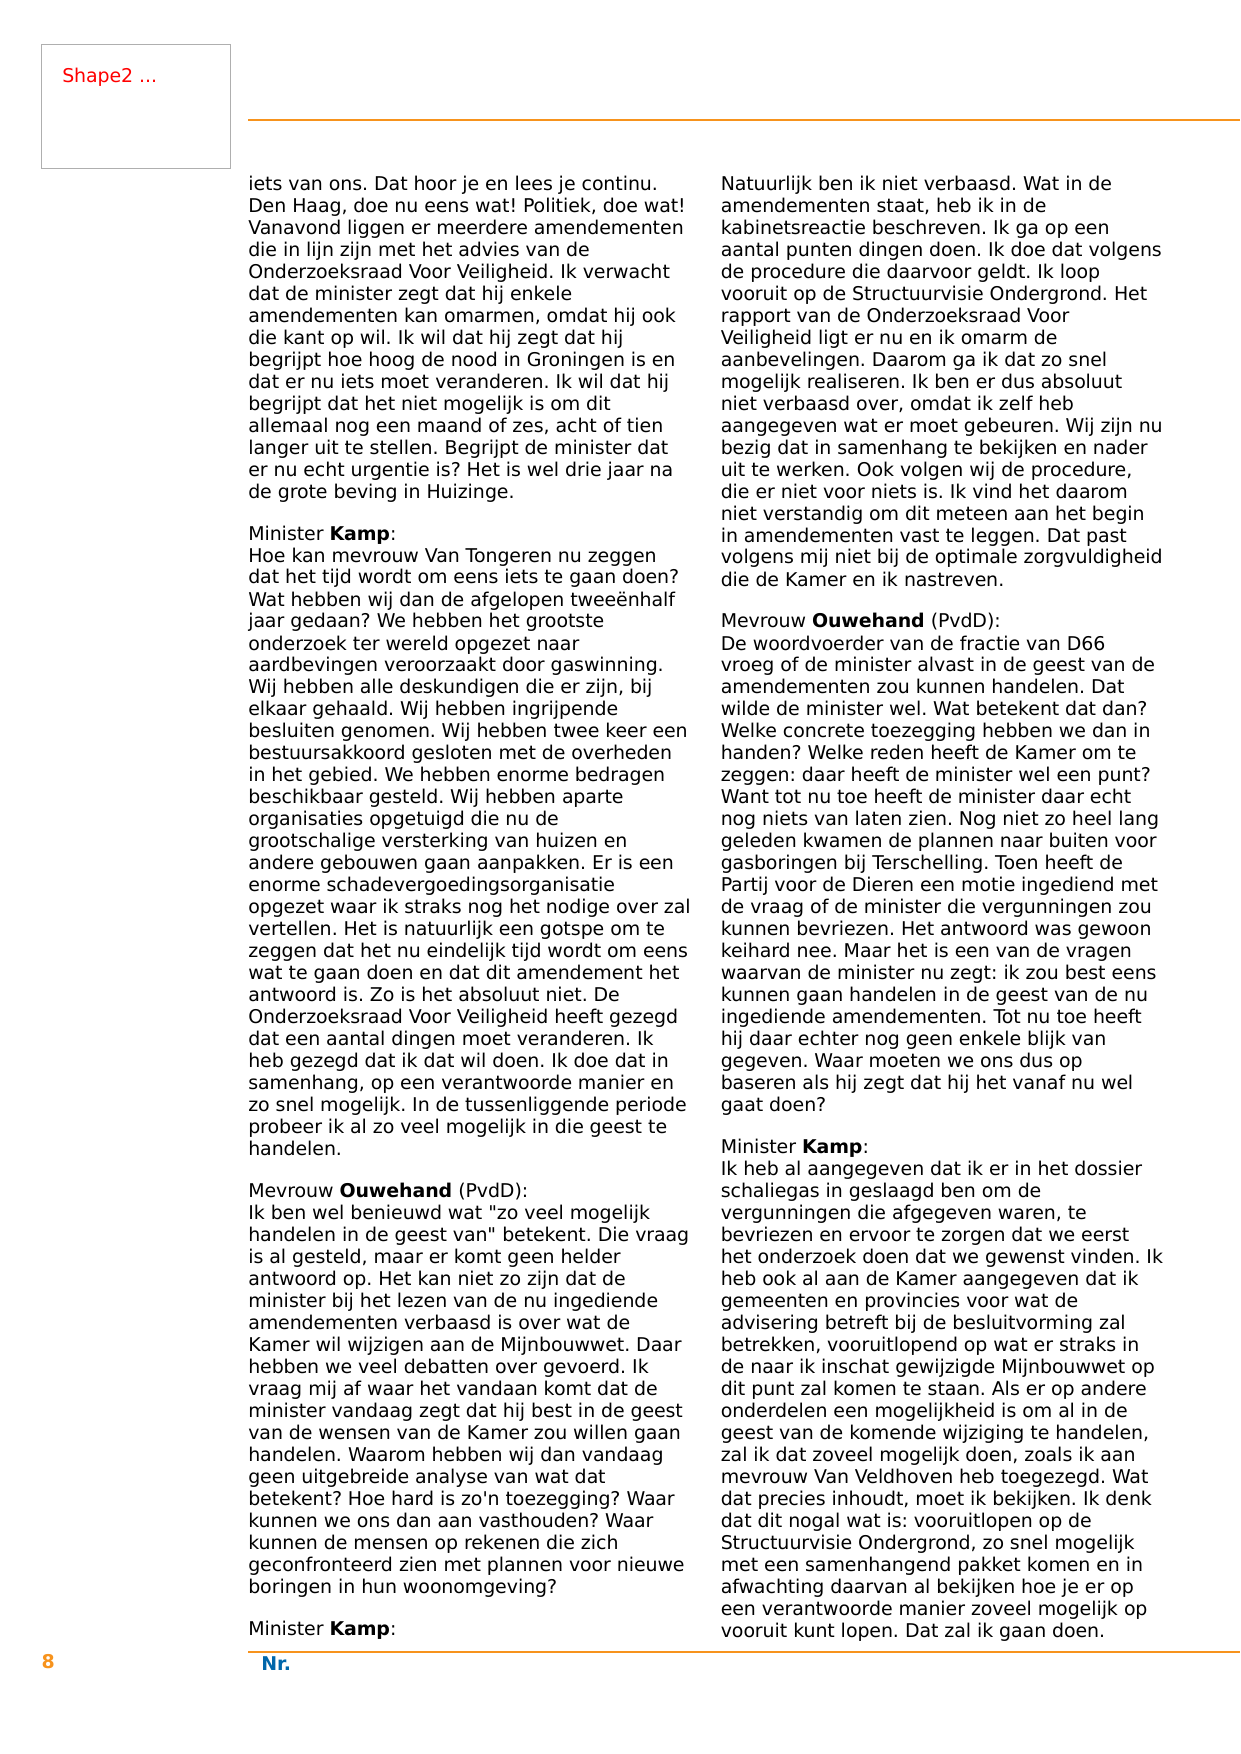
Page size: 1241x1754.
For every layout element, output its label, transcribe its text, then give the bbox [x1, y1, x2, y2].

text Minister Kamp: [248, 1617, 691, 1639]
text iets van ons. Dat hoor je en lees je continu. Den Haag, doe nu eens wat! Politiek, doe wat! Vanavond liggen er meerdere amendementen die in lijn zijn met het advies van de Onderzoeksraad Voor Veiligheid. Ik verwacht dat de minister zegt dat hij enkele amendementen kan omarmen, omdat hij ook die kant op wil. Ik wil dat hij zegt dat hij begrijpt hoe hoog de nood in Groningen is en dat er nu iets moet veranderen. Ik wil dat hij begrijpt dat het niet mogelijk is om dit allemaal nog een maand of zes, acht of tien langer uit te stellen. Begrijpt de minister dat er nu echt urgentie is? Het is wel drie jaar na de grote beving in Huizinge. [248, 173, 691, 502]
text Mevrouw Ouwehand (PvdD): [721, 610, 1163, 632]
text Ik ben wel benieuwd wat "zo veel mogelijk handelen in de geest van" betekent. Die vraag is al gesteld, maar er komt geen helder antwoord op. Het kan niet zo zijn dat de minister bij het lezen van de nu ingediende amendementen verbaasd is over wat de Kamer wil wijzigen aan de Mijnbouwwet. Daar hebben we veel debatten over gevoerd. Ik vraag mij af waar het vandaan komt dat de minister vandaag zegt dat hij best in de geest van de wensen van de Kamer zou willen gaan handelen. Waarom hebben wij dan vandaag geen uitgebreide analyse van wat dat betekent? Hoe hard is zo'n toezegging? Waar kunnen we ons dan aan vasthouden? Waar kunnen de mensen op rekenen die zich geconfronteerd zien met plannen voor nieuwe boringen in hun woonomgeving? [248, 1202, 691, 1597]
text Hoe kan mevrouw Van Tongeren nu zeggen dat het tijd wordt om eens iets te gaan doen? Wat hebben wij dan de afgelopen tweeënhalf jaar gedaan? We hebben het grootste onderzoek ter wereld opgezet naar aardbevingen veroorzaakt door gaswinning. Wij hebben alle deskundigen die er zijn, bij elkaar gehaald. Wij hebben ingrijpende besluiten genomen. Wij hebben twee keer een bestuursakkoord gesloten met de overheden in het gebied. We hebben enorme bedragen beschikbaar gesteld. Wij hebben aparte organisaties opgetuigd die nu de grootschalige versterking van huizen en andere gebouwen gaan aanpakken. Er is een enorme schadevergoedingsorganisatie opgezet waar ik straks nog het nodige over zal vertellen. Het is natuurlijk een gotspe om te zeggen dat het nu eindelijk tijd wordt om eens wat te gaan doen en dat dit amendement het antwoord is. Zo is het absoluut niet. De Onderzoeksraad Voor Veiligheid heeft gezegd dat een aantal dingen moet veranderen. Ik heb gezegd dat ik dat wil doen. Ik doe dat in samenhang, op een verantwoorde manier en zo snel mogelijk. In de tussenliggende periode probeer ik al zo veel mogelijk in die geest te handelen. [248, 544, 691, 1160]
text Natuurlijk ben ik niet verbaasd. Wat in de amendementen staat, heb ik in de kabinetsreactie beschreven. Ik ga op een aantal punten dingen doen. Ik doe dat volgens de procedure die daarvoor geldt. Ik loop vooruit op de Structuurvisie Ondergrond. Het rapport van de Onderzoeksraad Voor Veiligheid ligt er nu en ik omarm de aanbevelingen. Daarom ga ik dat zo snel mogelijk realiseren. Ik ben er dus absoluut niet verbaasd over, omdat ik zelf heb aangegeven wat er moet gebeuren. Wij zijn nu bezig dat in samenhang te bekijken en nader uit te werken. Ook volgen wij de procedure, die er niet voor niets is. Ik vind het daarom niet verstandig om dit meteen aan het begin in amendementen vast te leggen. Dat past volgens mij niet bij de optimale zorgvuldigheid die de Kamer en ik nastreven. [721, 173, 1163, 590]
text Minister Kamp: [721, 1136, 1163, 1158]
text De woordvoerder van de fractie van D66 vroeg of de minister alvast in de geest van de amendementen zou kunnen handelen. Dat wilde de minister wel. Wat betekent dat dan? Welke concrete toezegging hebben we dan in handen? Welke reden heeft de Kamer om te zeggen: daar heeft de minister wel een punt? Want tot nu toe heeft de minister daar echt nog niets van laten zien. Nog niet zo heel lang geleden kwamen de plannen naar buiten voor gasboringen bij Terschelling. Toen heeft de Partij voor de Dieren een motie ingediend met de vraag of de minister die vergunningen zou kunnen bevriezen. Het antwoord was gewoon keihard nee. Maar het is een van de vragen waarvan de minister nu zegt: ik zou best eens kunnen gaan handelen in de geest van de nu ingediende amendementen. Tot nu toe heeft hij daar echter nog geen enkele blijk van gegeven. Waar moeten we ons dus op baseren als hij zegt dat hij het vanaf nu wel gaat doen? [721, 632, 1163, 1116]
text Minister Kamp: [248, 522, 691, 544]
text Ik heb al aangegeven dat ik er in het dossier schaliegas in geslaagd ben om de vergunningen die afgegeven waren, te bevriezen en ervoor te zorgen dat we eerst het onderzoek doen dat we gewenst vinden. Ik heb ook al aan de Kamer aangegeven dat ik gemeenten en provincies voor wat de advisering betreft bij de besluitvorming zal betrekken, vooruitlopend op wat er straks in de naar ik inschat gewijzigde Mijnbouwwet op dit punt zal komen te staan. Als er op andere onderdelen een mogelijkheid is om al in de geest van de komende wijziging te handelen, zal ik dat zoveel mogelijk doen, zoals ik aan mevrouw Van Veldhoven heb toegezegd. Wat dat precies inhoudt, moet ik bekijken. Ik denk dat dit nogal wat is: vooruitlopen op de Structuurvisie Ondergrond, zo snel mogelijk met een samenhangend pakket komen en in afwachting daarvan al bekijken hoe je er op een verantwoorde manier zoveel mogelijk op vooruit kunt lopen. Dat zal ik gaan doen. [721, 1158, 1163, 1641]
text Mevrouw Ouwehand (PvdD): [248, 1180, 691, 1202]
